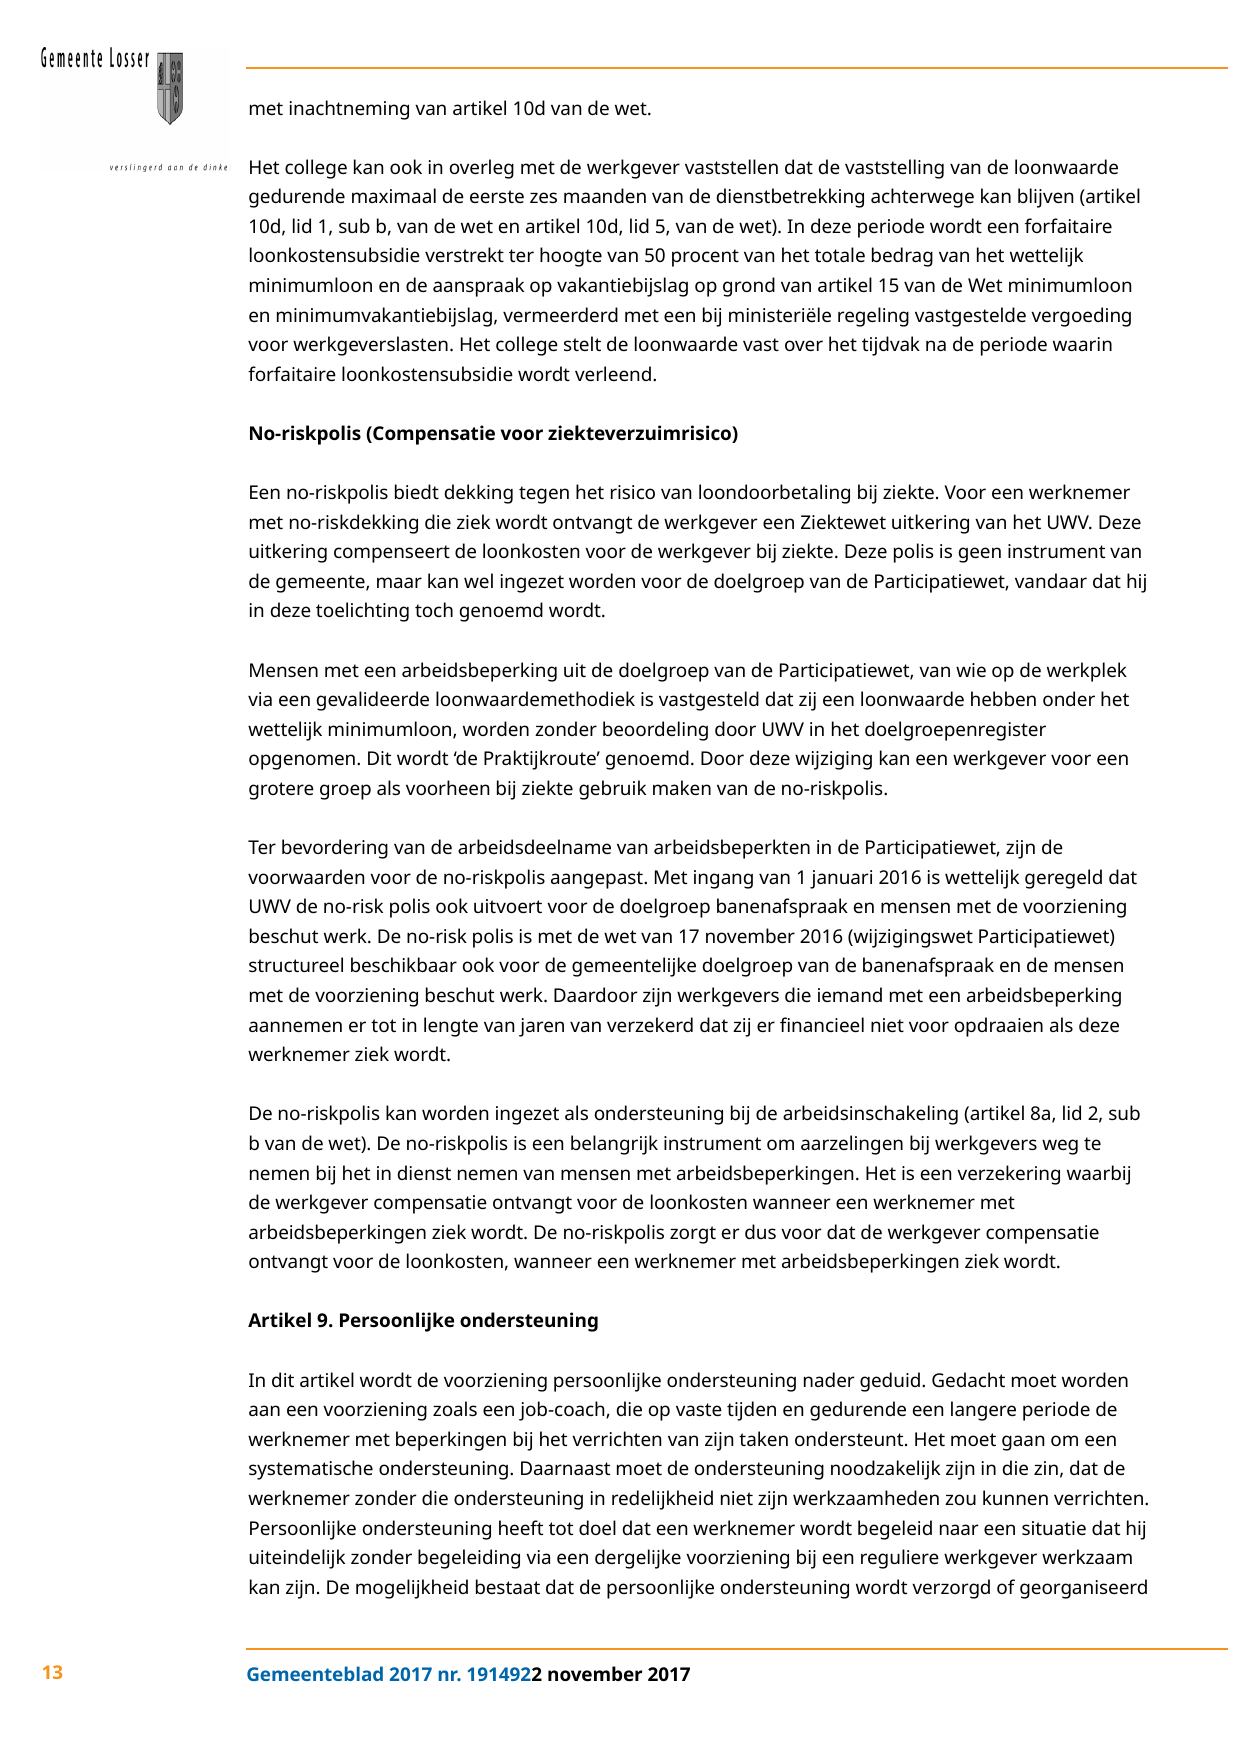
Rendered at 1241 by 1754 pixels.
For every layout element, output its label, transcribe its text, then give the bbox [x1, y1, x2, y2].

text Artikel 9. Persoonlijke ondersteuning [248, 1308, 1152, 1333]
text Het college kan ook in overleg met de werkgever vaststellen dat de vaststelling van de loonwaarde gedurende maximaal de eerste zes maanden van de dienstbetrekking achterwege kan blijven (artikel 10d, lid 1, sub b, van de wet en artikel 10d, lid 5, van de wet). In deze periode wordt een forfaitaire loonkostensubsidie verstrekt ter hoogte van 50 procent van het totale bedrag van het wettelijk minimumloon en de aanspraak op vakantiebijslag op grond van artikel 15 van de Wet minimumloon en minimumvakantiebijslag, vermeerderd met een bij ministeriële regeling vastgestelde vergoeding voor werkgeverslasten. Het college stelt de loonwaarde vast over het tijdvak na de periode waarin forfaitaire loonkostensubsidie wordt verleend. [248, 154, 1152, 387]
text Een no-riskpolis biedt dekking tegen het risico van loondoorbetaling bij ziekte. Voor een werknemer met no-riskdekking die ziek wordt ontvangt de werkgever een Ziektewet uitkering van het UWV. Deze uitkering compenseert de loonkosten voor de werkgever bij ziekte. Deze polis is geen instrument van de gemeente, maar kan wel ingezet worden voor de doelgroep van de Participatiewet, vandaar dat hij in deze toelichting toch genoemd wordt. [248, 479, 1152, 623]
text met inachtneming van artikel 10d van de wet. [248, 95, 1152, 121]
text No-riskpolis (Compensatie voor ziekteverzuimrisico) [248, 420, 1152, 446]
text De no-riskpolis kan worden ingezet als ondersteuning bij de arbeidsinschakeling (artikel 8a, lid 2, sub b van de wet). De no-riskpolis is een belangrijk instrument om aarzelingen bij werkgevers weg te nemen bij het in dienst nemen van mensen met arbeidsbeperkingen. Het is een verzekering waarbij de werkgever compensatie ontvangt voor de loonkosten wanneer een werknemer met arbeidsbeperkingen ziek wordt. De no-riskpolis zorgt er dus voor dat de werkgever compensatie ontvangt voor de loonkosten, wanneer een werknemer met arbeidsbeperkingen ziek wordt. [248, 1101, 1152, 1274]
text Mensen met een arbeidsbeperking uit de doelgroep van de Participatiewet, van wie op de werkplek via een gevalideerde loonwaardemethodiek is vastgesteld dat zij een loonwaarde hebben onder het wettelijk minimumloon, worden zonder beoordeling door UWV in het doelgroepenregister opgenomen. Dit wordt ‘de Praktijkroute’ genoemd. Door deze wijziging kan een werkgever voor een grotere groep als voorheen bij ziekte gebruik maken van de no-riskpolis. [248, 657, 1152, 801]
text In dit artikel wordt de voorziening persoonlijke ondersteuning nader geduid. Gedacht moet worden aan een voorziening zoals een job-coach, die op vaste tijden en gedurende een langere periode de werknemer met beperkingen bij het verrichten van zijn taken ondersteunt. Het moet gaan om een systematische ondersteuning. Daarnaast moet de ondersteuning noodzakelijk zijn in die zin, dat de werknemer zonder die ondersteuning in redelijkheid niet zijn werkzaamheden zou kunnen verrichten. Persoonlijke ondersteuning heeft tot doel dat een werknemer wordt begeleid naar een situatie dat hij uiteindelijk zonder begeleiding via een dergelijke voorziening bij een reguliere werkgever werkzaam kan zijn. De mogelijkheid bestaat dat de persoonlijke ondersteuning wordt verzorgd of georganiseerd [248, 1367, 1152, 1600]
picture [41, 47, 231, 172]
text Ter bevordering van de arbeidsdeelname van arbeidsbeperkten in de Participatiewet, zijn de voorwaarden voor de no-riskpolis aangepast. Met ingang van 1 januari 2016 is wettelijk geregeld dat UWV de no-risk polis ook uitvoert voor de doelgroep banenafspraak en mensen met de voorziening beschut werk. De no-risk polis is met de wet van 17 november 2016 (wijzigingswet Participatiewet) structureel beschikbaar ook voor de gemeentelijke doelgroep van de banenafspraak en de mensen met de voorziening beschut werk. Daardoor zijn werkgevers die iemand met een arbeidsbeperking aannemen er tot in lengte van jaren van verzekerd dat zij er financieel niet voor opdraaien als deze werknemer ziek wordt. [248, 834, 1152, 1067]
